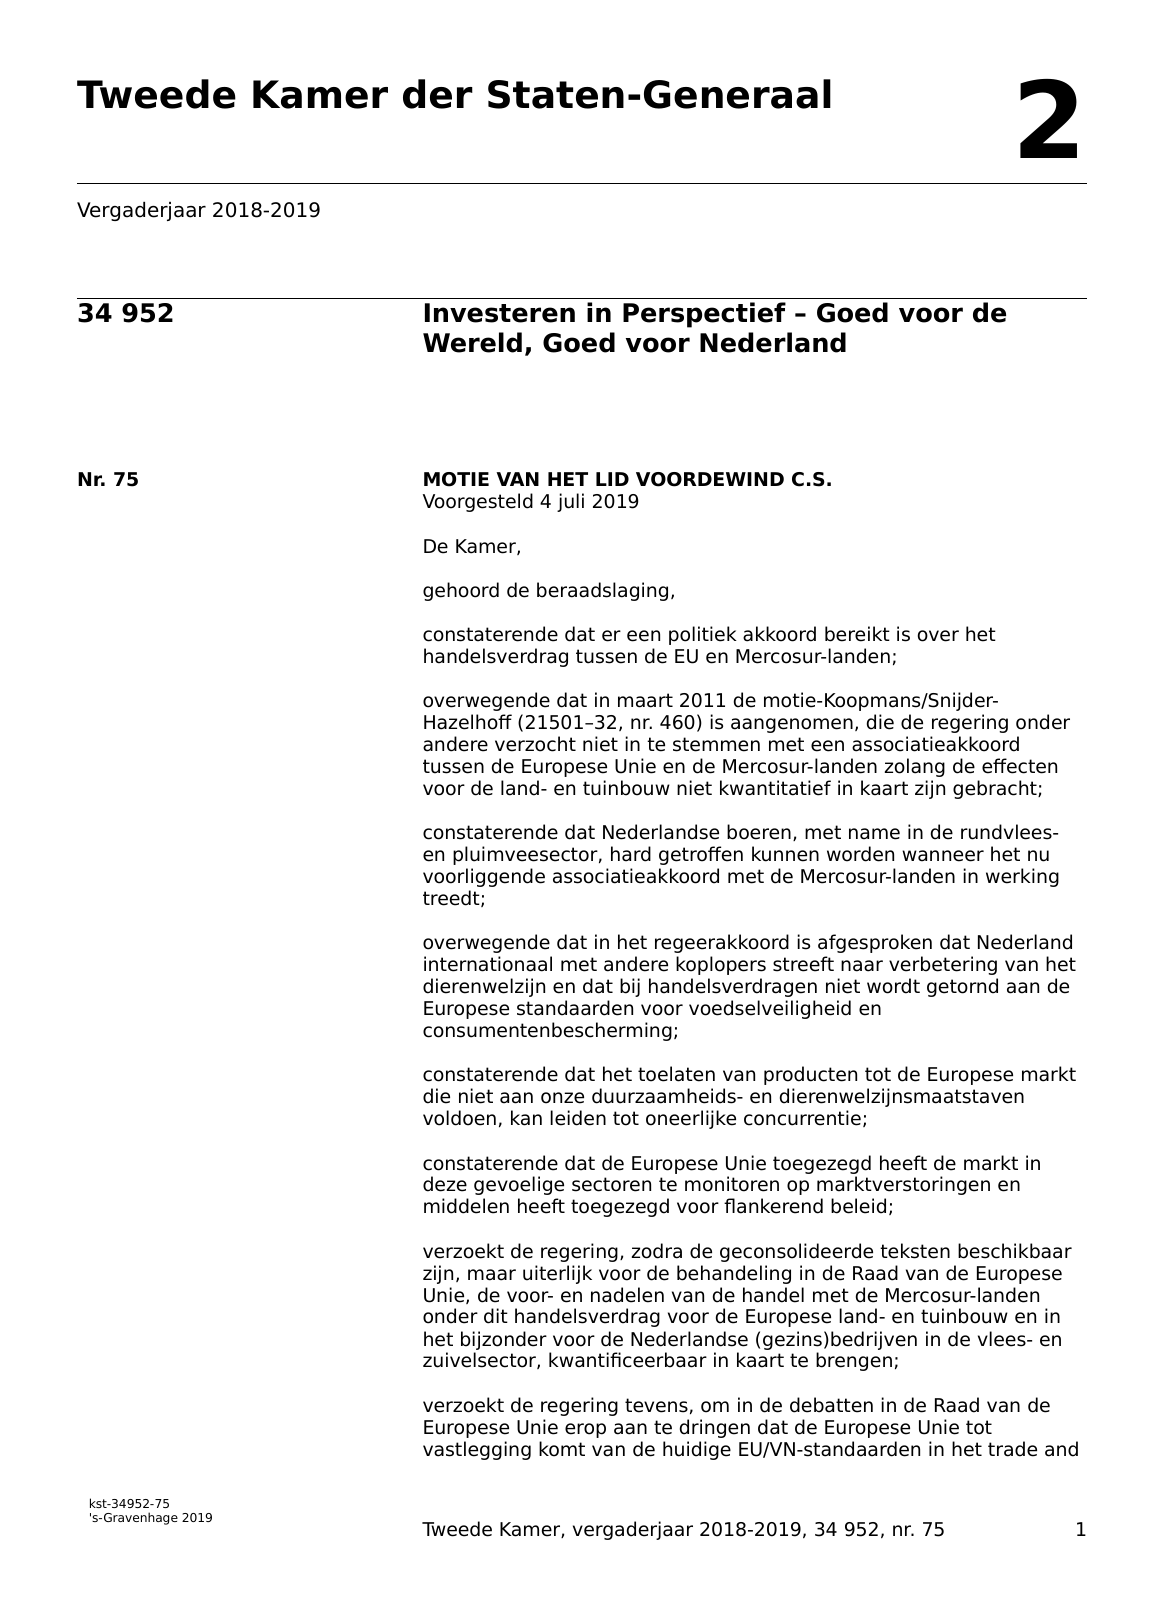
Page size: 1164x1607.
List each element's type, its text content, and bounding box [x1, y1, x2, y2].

subtitle Nr. 75 MOTIE VAN HET LID VOORDEWIND C.S. [77, 469, 1087, 491]
table_header 2 [886, 59, 1087, 183]
subtitle 34 952 Investeren in Perspectief – Goed voor de Wereld, Goed voor Nederland [77, 299, 1087, 358]
text constaterende dat er een politiek akkoord bereikt is over het handelsverdrag tussen de EU en Mercosur-landen; [422, 624, 1087, 668]
text kst-34952-75 [88, 1497, 323, 1511]
text gehoord de beraadslaging, [422, 580, 1087, 602]
text constaterende dat het toelaten van producten tot de Europese markt die niet aan onze duurzaamheids- en dierenwelzijnsmaatstaven voldoen, kan leiden tot oneerlijke concurrentie; [422, 1064, 1087, 1130]
table_header Tweede Kamer der Staten-Generaal [77, 59, 886, 183]
text verzoekt de regering tevens, om in de debatten in de Raad van de Europese Unie erop aan te dringen dat de Europese Unie tot vastlegging komt van de huidige EU/VN-standaarden in het trade and [422, 1394, 1087, 1461]
text De Kamer, [422, 536, 1087, 557]
text 's-Gravenhage 2019 [88, 1511, 323, 1525]
text Voorgesteld 4 juli 2019 [422, 491, 1087, 513]
text constaterende dat de Europese Unie toegezegd heeft de markt in deze gevoelige sectoren te monitoren op marktverstoringen en middelen heeft toegezegd voor flankerend beleid; [422, 1152, 1087, 1218]
text overwegende dat in het regeerakkoord is afgesproken dat Nederland internationaal met andere koplopers streeft naar verbetering van het dierenwelzijn en dat bij handelsverdragen niet wordt getornd aan de Europese standaarden voor voedselveiligheid en consumentenbescherming; [422, 932, 1087, 1042]
text constaterende dat Nederlandse boeren, met name in de rundvlees- en pluimveesector, hard getroffen kunnen worden wanneer het nu voorliggende associatieakkoord met de Mercosur-landen in werking treedt; [422, 822, 1087, 910]
text overwegende dat in maart 2011 de motie-Koopmans/Snijder-Hazelhoff (21501–32, nr. 460) is aangenomen, die de regering onder andere verzocht niet in te stemmen met een associatieakkoord tussen de Europese Unie en de Mercosur-landen zolang de effecten voor de land- en tuinbouw niet kwantitatief in kaart zijn gebracht; [422, 690, 1087, 800]
text verzoekt de regering, zodra de geconsolideerde teksten beschikbaar zijn, maar uiterlijk voor de behandeling in de Raad van de Europese Unie, de voor- en nadelen van de handel met de Mercosur-landen onder dit handelsverdrag voor de Europese land- en tuinbouw en in het bijzonder voor de Nederlandse (gezins)bedrijven in de vlees- en zuivelsector, kwantificeerbaar in kaart te brengen; [422, 1241, 1087, 1372]
table_cell Vergaderjaar 2018-2019 [77, 184, 1087, 298]
